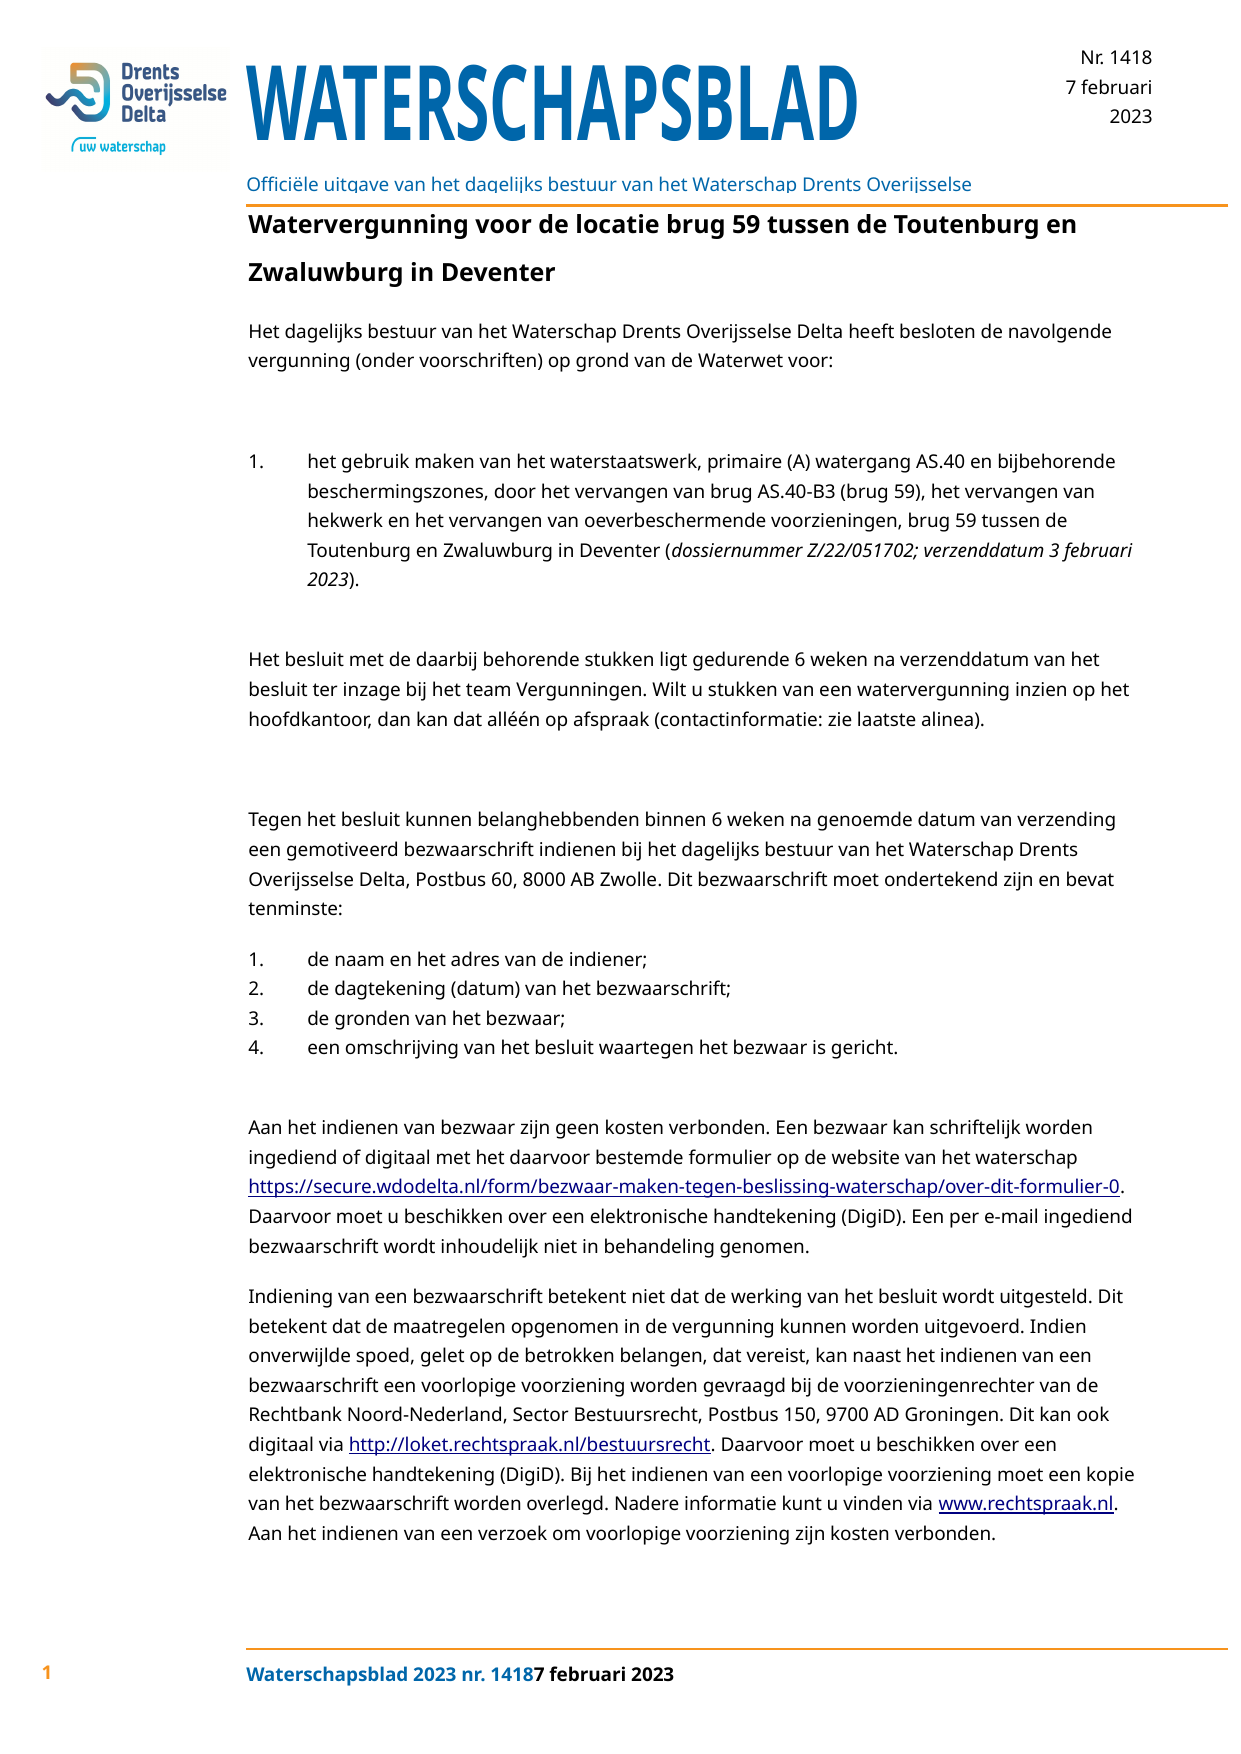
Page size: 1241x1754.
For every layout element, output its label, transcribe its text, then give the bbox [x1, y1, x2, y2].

list de dagtekening (datum) van het bezwaarschrift; [248, 975, 1152, 1001]
text Watervergunning voor de locatie brug 59 tussen de Toutenburg en Zwaluwburg in Deventer [248, 207, 1152, 288]
list de naam en het adres van de indiener; [248, 946, 1152, 972]
text Het besluit met de daarbij behorende stukken ligt gedurende 6 weken na verzenddatum van het besluit ter inzage bij het team Vergunningen. Wilt u stukken van een watervergunning inzien op het hoofdkantoor, dan kan dat alléén op afspraak (contactinformatie: zie laatste alinea). [248, 647, 1152, 732]
list de gronden van het bezwaar; [248, 1005, 1152, 1031]
text Tegen het besluit kunnen belanghebbenden binnen 6 weken na genoemde datum van verzending een gemotiveerd bezwaarschrift indienen bij het dagelijks bestuur van het Waterschap Drents Overijsselse Delta, Postbus 60, 8000 AB Zwolle. Dit bezwaarschrift moet ondertekend zijn en bevat tenminste: [248, 807, 1152, 921]
picture [41, 47, 231, 172]
list een omschrijving van het besluit waartegen het bezwaar is gericht. [248, 1034, 1152, 1060]
text Indiening van een bezwaarschrift betekent niet dat de werking van het besluit wordt uitgesteld. Dit betekent dat de maatregelen opgenomen in de vergunning kunnen worden uitgevoerd. Indien onverwijlde spoed, gelet op de betrokken belangen, dat vereist, kan naast het indienen van een bezwaarschrift een voorlopige voorziening worden gevraagd bij de voorzieningenrechter van de Rechtbank Noord-Nederland, Sector Bestuursrecht, Postbus 150, 9700 AD Groningen. Dit kan ook digitaal via http://loket.rechtspraak.nl/bestuursrecht. Daarvoor moet u beschikken over een elektronische handtekening (DigiD). Bij het indienen van een voorlopige voorziening moet een kopie van het bezwaarschrift worden overlegd. Nadere informatie kunt u vinden via www.rechtspraak.nl. Aan het indienen van een verzoek om voorlopige voorziening zijn kosten verbonden. [248, 1283, 1152, 1546]
text Het dagelijks bestuur van het Waterschap Drents Overijsselse Delta heeft besloten de navolgende vergunning (onder voorschriften) op grond van de Waterwet voor: [248, 318, 1152, 373]
list het gebruik maken van het waterstaatswerk, primaire (A) watergang AS.40 en bijbehorende beschermingszones, door het vervangen van brug AS.40-B3 (brug 59), het vervangen van hekwerk en het vervangen van oeverbeschermende voorzieningen, brug 59 tussen de Toutenburg en Zwaluwburg in Deventer (dossiernummer Z/22/051702; verzenddatum 3 februari 2023). [248, 448, 1152, 592]
text Aan het indienen van bezwaar zijn geen kosten verbonden. Een bezwaar kan schriftelijk worden ingediend of digitaal met het daarvoor bestemde formulier op de website van het waterschap https://secure.wdodelta.nl/form/bezwaar-maken-tegen-beslissing-waterschap/over-dit-formulier-0. Daarvoor moet u beschikken over een elektronische handtekening (DigiD). Een per e-mail ingediend bezwaarschrift wordt inhoudelijk niet in behandeling genomen. [248, 1114, 1152, 1259]
